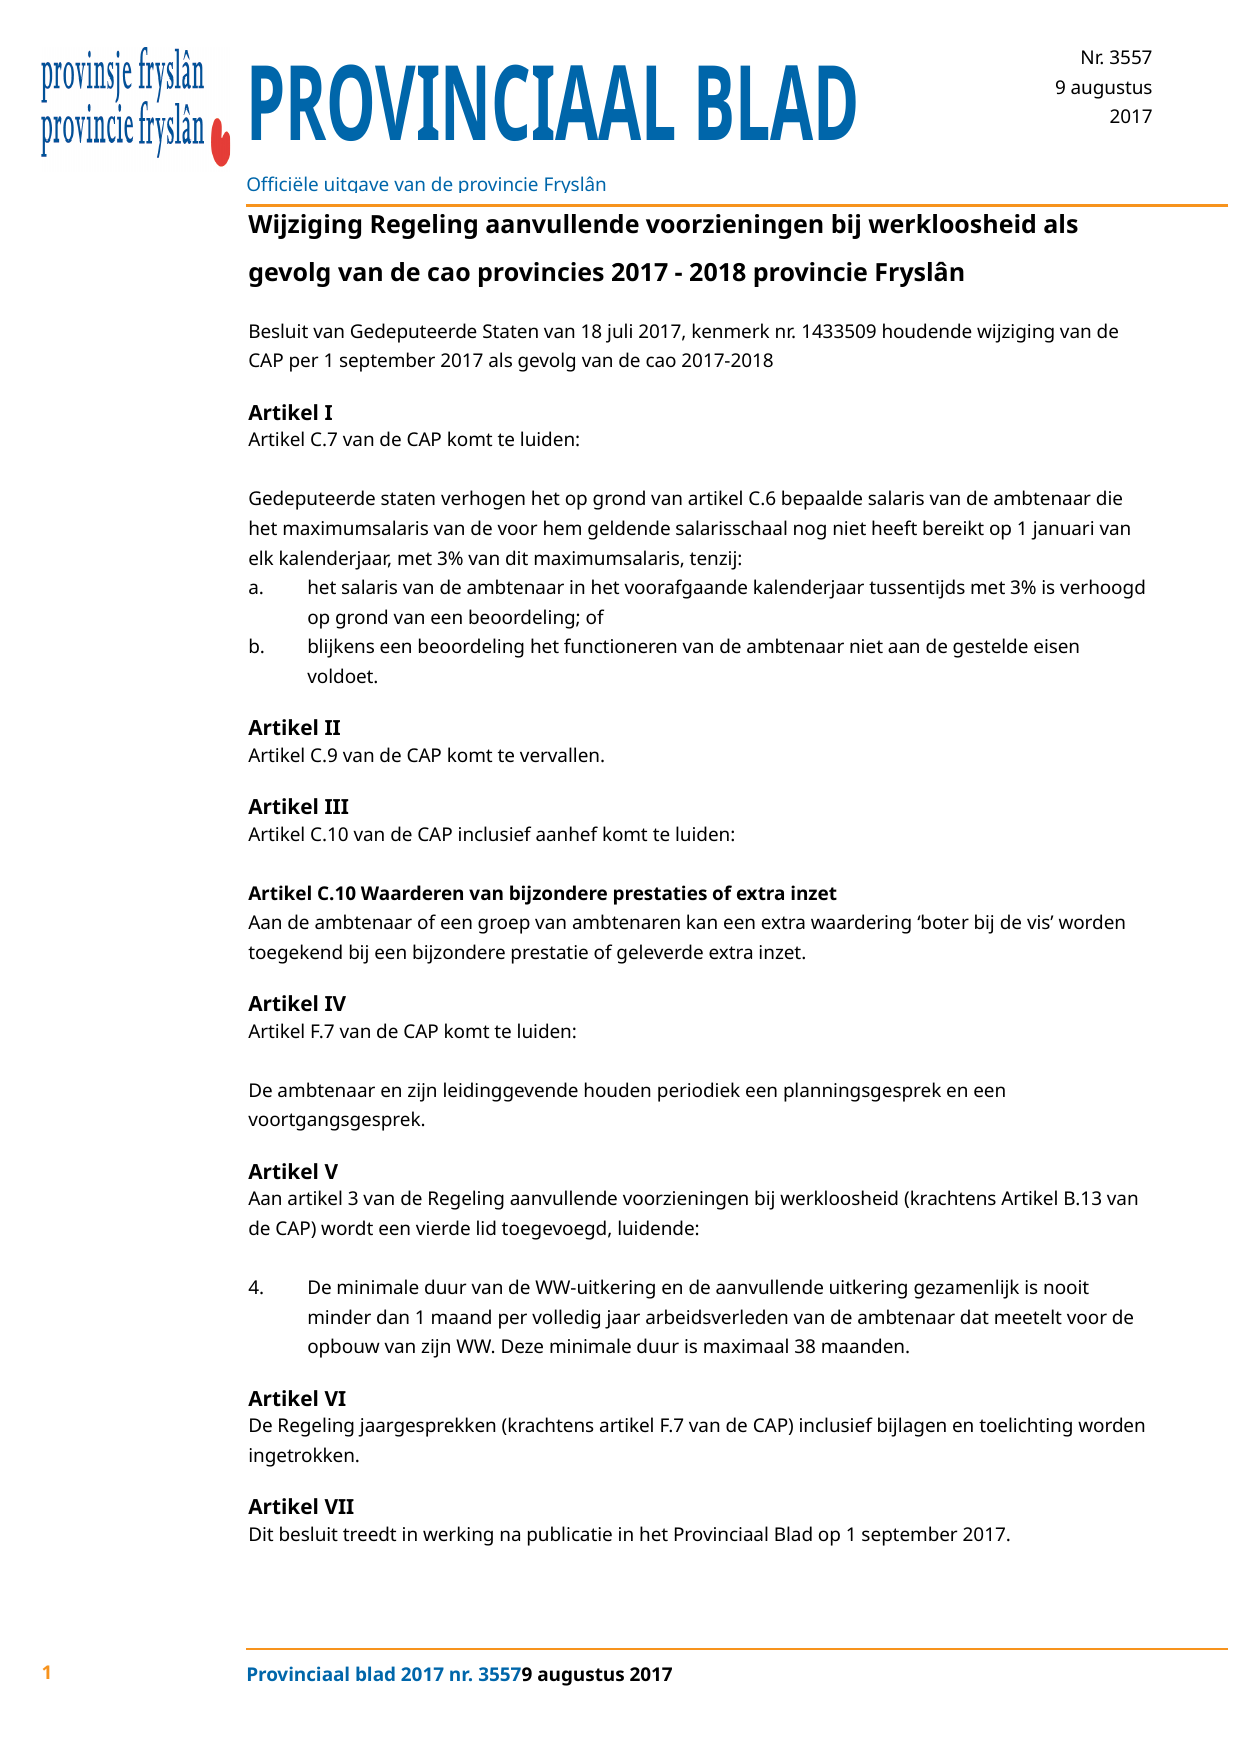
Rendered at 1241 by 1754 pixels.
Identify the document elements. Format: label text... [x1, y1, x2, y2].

text Artikel C.9 van de CAP komt te vervallen. [248, 742, 1152, 768]
text Artikel III [248, 792, 1152, 821]
text Aan de ambtenaar of een groep van ambtenaren kan een extra waardering ‘boter bij de vis’ worden toegekend bij een bijzondere prestatie of geleverde extra inzet. [248, 909, 1152, 965]
text Artikel VI [248, 1384, 1152, 1412]
list De minimale duur van de WW-uitkering en de aanvullende uitkering gezamenlijk is nooit minder dan 1 maand per volledig jaar arbeidsverleden van de ambtenaar dat meetelt voor de opbouw van zijn WW. Deze minimale duur is maximaal 38 maanden. [248, 1274, 1152, 1359]
picture [41, 47, 231, 172]
text Artikel II [248, 713, 1152, 742]
text Artikel V [248, 1157, 1152, 1186]
text Artikel C.10 Waarderen van bijzondere prestaties of extra inzet [248, 880, 1152, 906]
text Artikel VII [248, 1492, 1152, 1521]
text Artikel C.10 van de CAP inclusief aanhef komt te luiden: [248, 821, 1152, 846]
text Artikel I [248, 398, 1152, 426]
text Wijziging Regeling aanvullende voorzieningen bij werkloosheid als gevolg van de cao provincies 2017 - 2018 provincie Fryslân [248, 207, 1152, 288]
text Dit besluit treedt in werking na publicatie in het Provinciaal Blad op 1 september 2017. [248, 1521, 1152, 1546]
list het salaris van de ambtenaar in het voorafgaande kalenderjaar tussentijds met 3% is verhoogd op grond van een beoordeling; of [248, 574, 1152, 629]
text Besluit van Gedeputeerde Staten van 18 juli 2017, kenmerk nr. 1433509 houdende wijziging van de CAP per 1 september 2017 als gevolg van de cao 2017-2018 [248, 318, 1152, 373]
text Gedeputeerde staten verhogen het op grond van artikel C.6 bepaalde salaris van de ambtenaar die het maximumsalaris van de voor hem geldende salarisschaal nog niet heeft bereikt op 1 januari van elk kalenderjaar, met 3% van dit maximumsalaris, tenzij: [248, 486, 1152, 570]
text Aan artikel 3 van de Regeling aanvullende voorzieningen bij werkloosheid (krachtens Artikel B.13 van de CAP) wordt een vierde lid toegevoegd, luidende: [248, 1186, 1152, 1241]
text Artikel F.7 van de CAP komt te luiden: [248, 1018, 1152, 1044]
text De ambtenaar en zijn leidinggevende houden periodiek een planningsgesprek en een voortgangsgesprek. [248, 1077, 1152, 1132]
text De Regeling jaargesprekken (krachtens artikel F.7 van de CAP) inclusief bijlagen en toelichting worden ingetrokken. [248, 1412, 1152, 1468]
list blijkens een beoordeling het functioneren van de ambtenaar niet aan de gestelde eisen voldoet. [248, 633, 1152, 689]
text Artikel IV [248, 989, 1152, 1018]
text Artikel C.7 van de CAP komt te luiden: [248, 426, 1152, 452]
